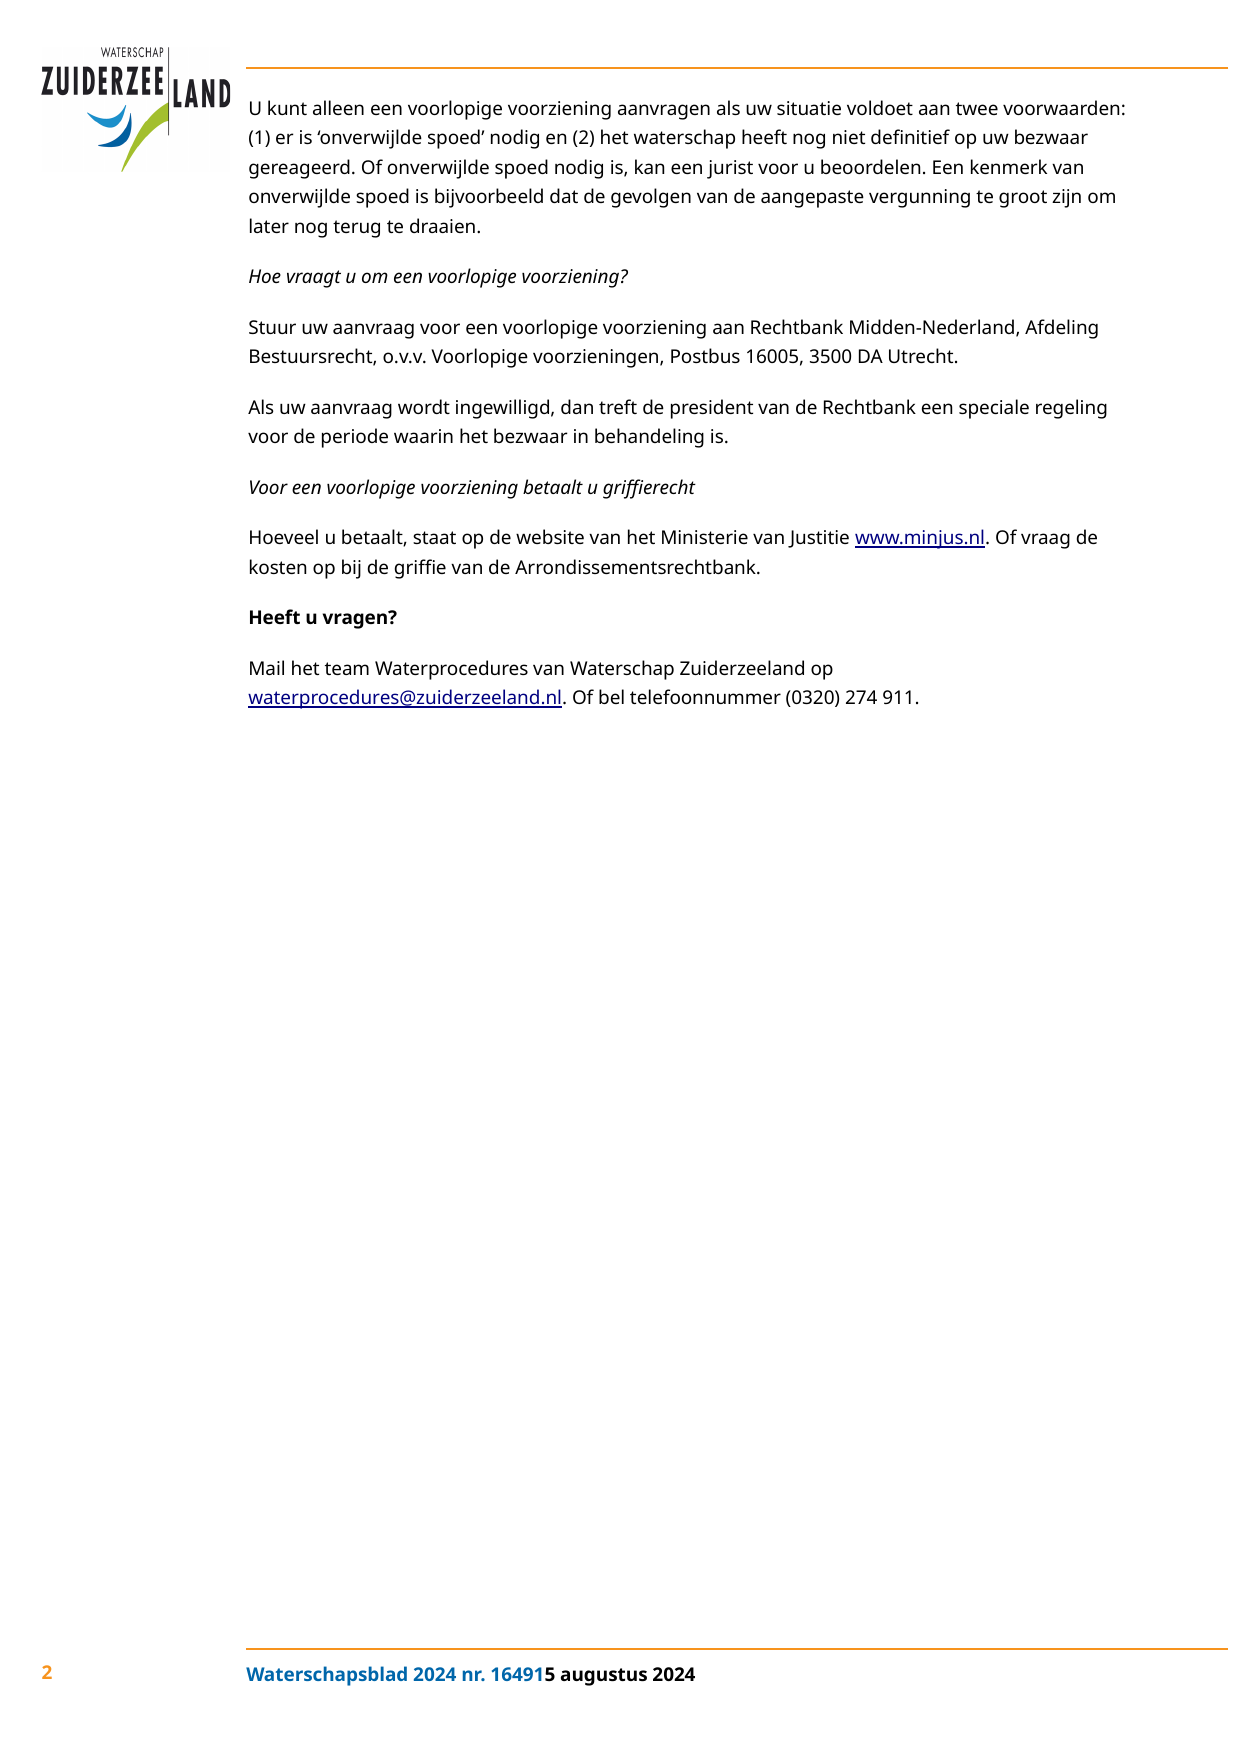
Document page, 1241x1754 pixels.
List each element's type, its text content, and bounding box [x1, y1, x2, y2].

text Mail het team Waterprocedures van Waterschap Zuiderzeeland op waterprocedures@zuiderzeeland.nl. Of bel telefoonnummer (0320) 274 911. [248, 655, 1152, 710]
text U kunt alleen een voorlopige voorziening aanvragen als uw situatie voldoet aan twee voorwaarden: (1) er is ‘onverwijlde spoed’ nodig en (2) het waterschap heeft nog niet definitief op uw bezwaar gereageerd. Of onverwijlde spoed nodig is, kan een jurist voor u beoordelen. Een kenmerk van onverwijlde spoed is bijvoorbeeld dat de gevolgen van de aangepaste vergunning te groot zijn om later nog terug te draaien. [248, 95, 1152, 239]
text Stuur uw aanvraag voor een voorlopige voorziening aan Rechtbank Midden-Nederland, Afdeling Bestuursrecht, o.v.v. Voorlopige voorzieningen, Postbus 16005, 3500 DA Utrecht. [248, 314, 1152, 369]
text Voor een voorlopige voorziening betaalt u griffierecht [248, 474, 1152, 500]
text Hoeveel u betaalt, staat op de website van het Ministerie van Justitie www.minjus.nl. Of vraag de kosten op bij de griffie van de Arrondissementsrechtbank. [248, 524, 1152, 580]
text Hoe vraagt u om een voorlopige voorziening? [248, 263, 1152, 289]
picture [41, 47, 231, 172]
text Als uw aanvraag wordt ingewilligd, dan treft de president van de Rechtbank een speciale regeling voor de periode waarin het bezwaar in behandeling is. [248, 394, 1152, 449]
text Heeft u vragen? [248, 604, 1152, 630]
